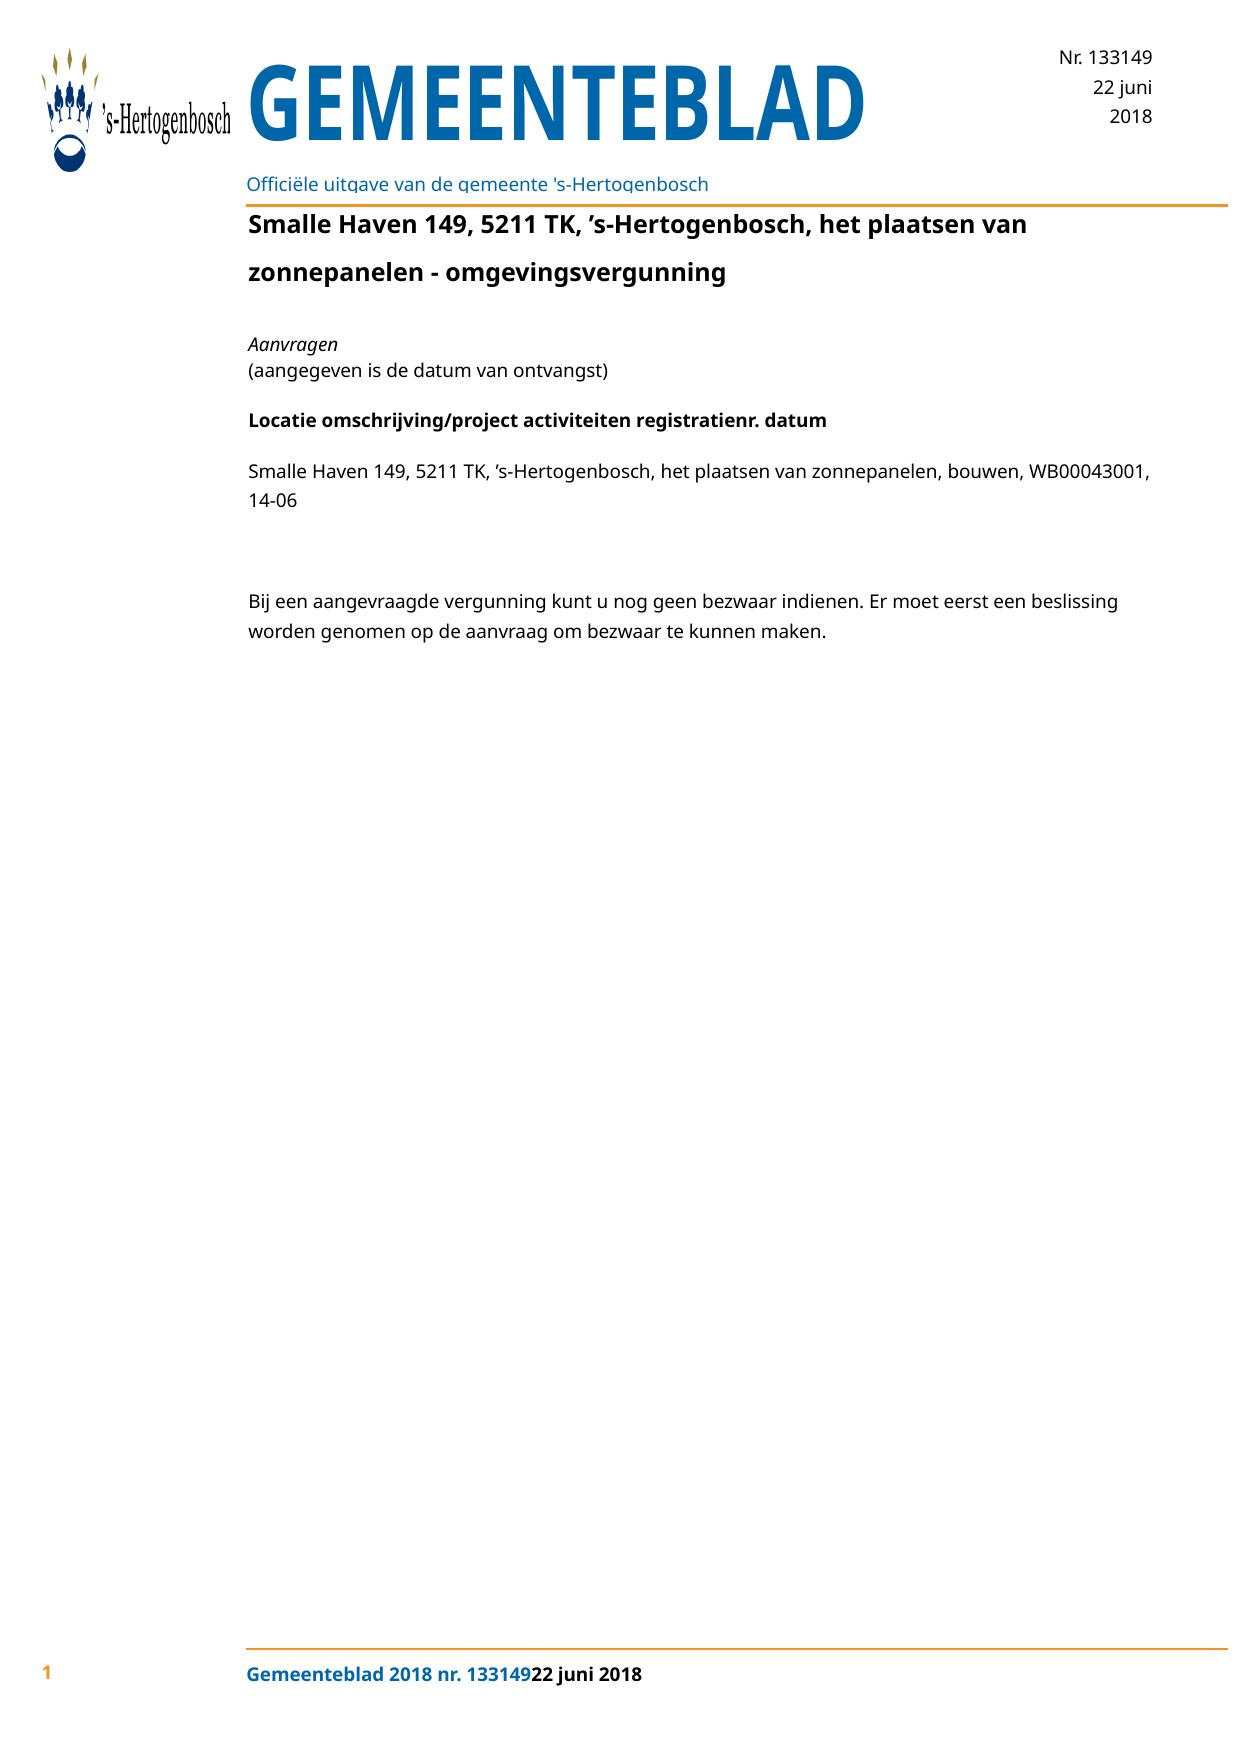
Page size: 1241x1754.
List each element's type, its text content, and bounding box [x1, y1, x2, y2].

text Aanvragen [248, 331, 1152, 357]
text Locatie omschrijving/project activiteiten registratienr. datum [248, 408, 1152, 433]
text (aangegeven is de datum van ontvangst) [248, 357, 1152, 383]
picture [41, 47, 231, 172]
text Smalle Haven 149, 5211 TK, ’s-Hertogenbosch, het plaatsen van zonnepanelen - omgevingsvergunning [248, 207, 1152, 288]
text Bij een aangevraagde vergunning kunt u nog geen bezwaar indienen. Er moet eerst een beslissing worden genomen op de aanvraag om bezwaar te kunnen maken. [248, 588, 1152, 644]
text Smalle Haven 149, 5211 TK, ’s-Hertogenbosch, het plaatsen van zonnepanelen, bouwen, WB00043001, 14-06 [248, 458, 1152, 513]
